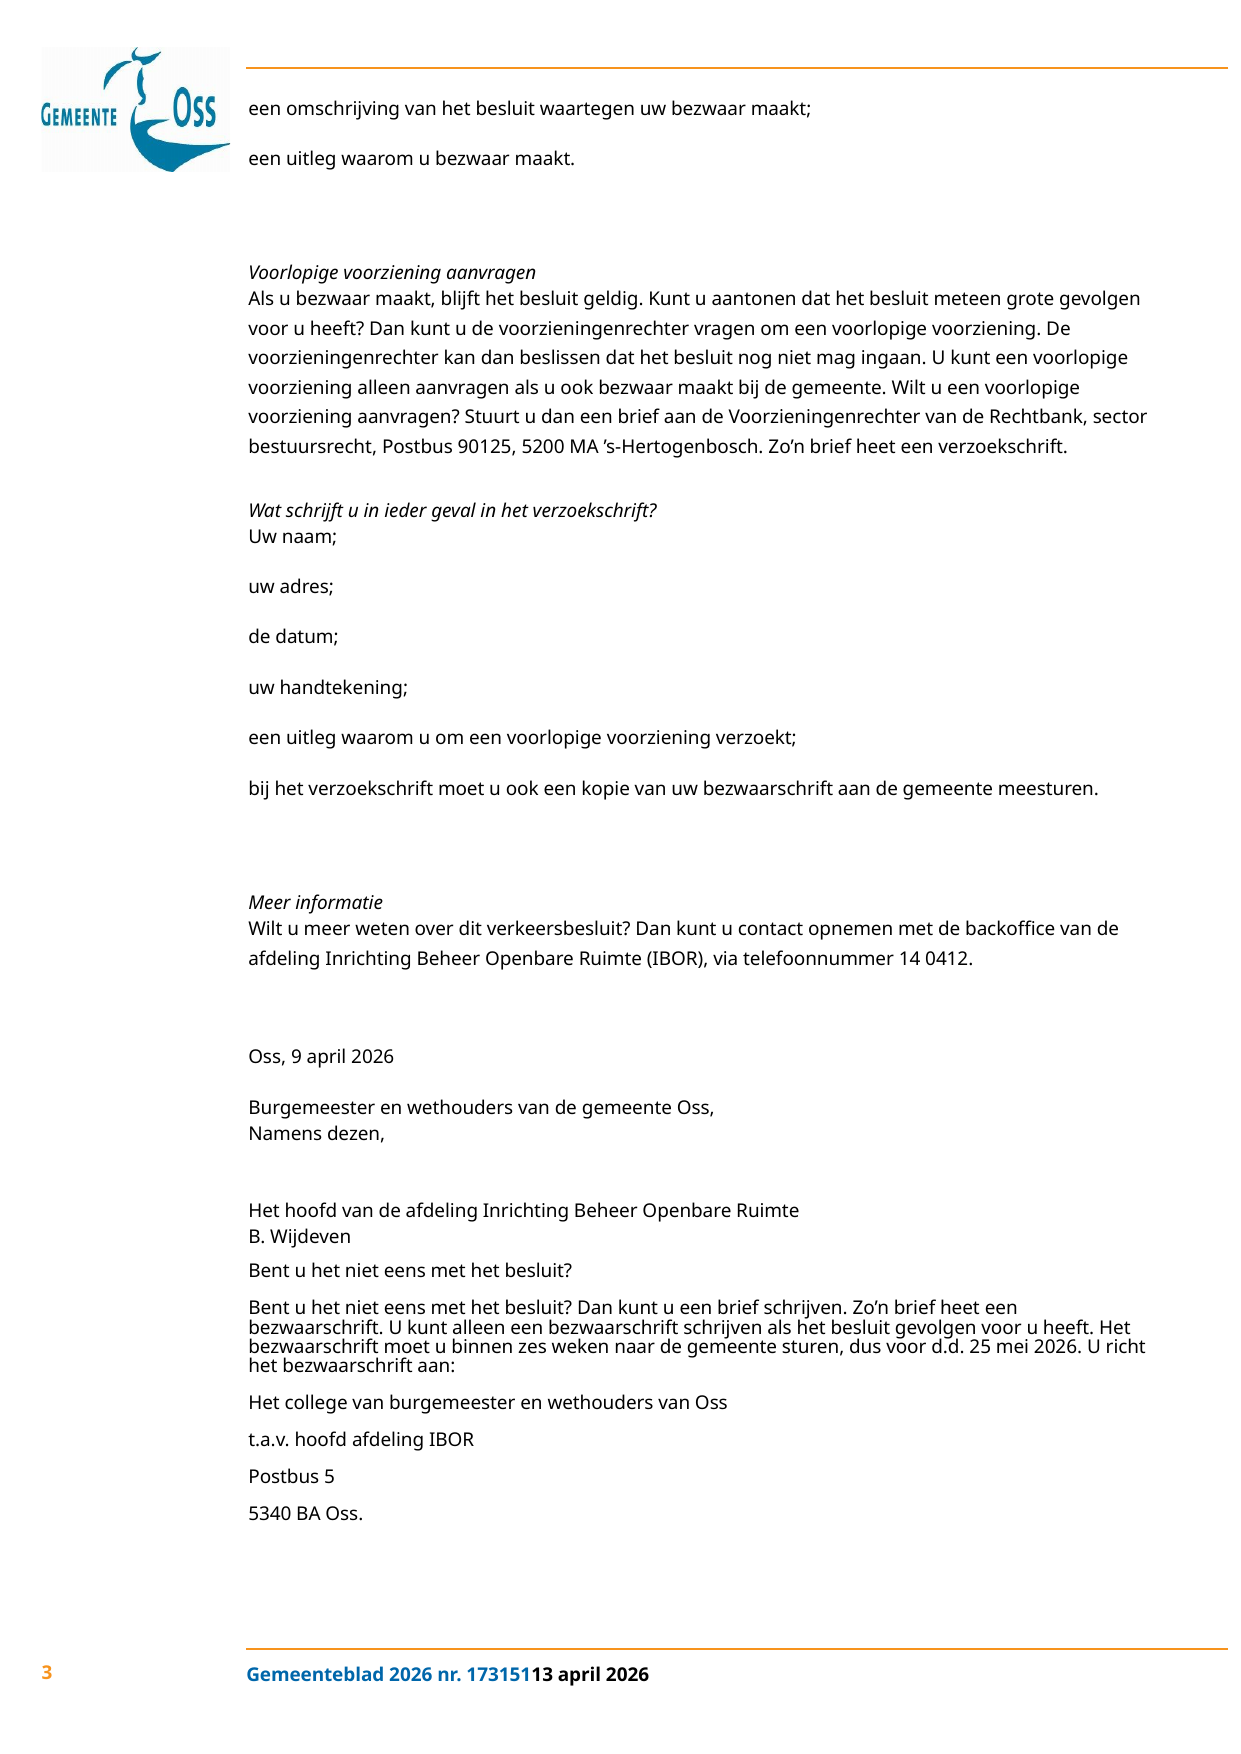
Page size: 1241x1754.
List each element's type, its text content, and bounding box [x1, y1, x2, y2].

text Meer informatie [248, 889, 1152, 915]
text Namens dezen, [248, 1120, 1152, 1146]
text B. Wijdeven [248, 1223, 1152, 1249]
text 5340 BA Oss. [248, 1505, 1152, 1524]
text een uitleg waarom u bezwaar maakt. [248, 145, 1152, 171]
text uw adres; [248, 573, 1152, 599]
text bij het verzoekschrift moet u ook een kopie van uw bezwaarschrift aan de gemeente meesturen. [248, 775, 1152, 801]
text Wilt u meer weten over dit verkeersbesluit? Dan kunt u contact opnemen met de backoffice van de afdeling Inrichting Beheer Openbare Ruimte (IBOR), via telefoonnummer 14 0412. [248, 915, 1152, 970]
text uw handtekening; [248, 674, 1152, 700]
text een uitleg waarom u om een voorlopige voorziening verzoekt; [248, 724, 1152, 750]
text Burgemeester en wethouders van de gemeente Oss, [248, 1094, 1152, 1120]
text Oss, 9 april 2026 [248, 1043, 1152, 1069]
text Uw naam; [248, 523, 1152, 549]
text Bent u het niet eens met het besluit? Dan kunt u een brief schrijven. Zo’n brief heet een bezwaarschrift. U kunt alleen een bezwaarschrift schrijven als het besluit gevolgen voor u heeft. Het bezwaarschrift moet u binnen zes weken naar de gemeente sturen, dus voor d.d. 25 mei 2026. U richt het bezwaarschrift aan: [248, 1299, 1152, 1376]
text Voorlopige voorziening aanvragen [248, 259, 1152, 285]
text Postbus 5 [248, 1468, 1152, 1487]
text Als u bezwaar maakt, blijft het besluit geldig. Kunt u aantonen dat het besluit meteen grote gevolgen voor u heeft? Dan kunt u de voorzieningenrechter vragen om een voorlopige voorziening. De voorzieningenrechter kan dan beslissen dat het besluit nog niet mag ingaan. U kunt een voorlopige voorziening alleen aanvragen als u ook bezwaar maakt bij de gemeente. Wilt u een voorlopige voorziening aanvragen? Stuurt u dan een brief aan de Voorzieningenrechter van de Rechtbank, sector bestuursrecht, Postbus 90125, 5200 MA ’s-Hertogenbosch. Zo’n brief heet een verzoekschrift. [248, 285, 1152, 459]
text Bent u het niet eens met het besluit? [248, 1262, 1152, 1282]
text t.a.v. hoofd afdeling IBOR [248, 1431, 1152, 1450]
picture [41, 47, 231, 172]
text een omschrijving van het besluit waartegen uw bezwaar maakt; [248, 95, 1152, 121]
text Het college van burgemeester en wethouders van Oss [248, 1394, 1152, 1413]
text de datum; [248, 624, 1152, 649]
text Het hoofd van de afdeling Inrichting Beheer Openbare Ruimte [248, 1197, 1152, 1223]
text Wat schrijft u in ieder geval in het verzoekschrift? [248, 497, 1152, 523]
